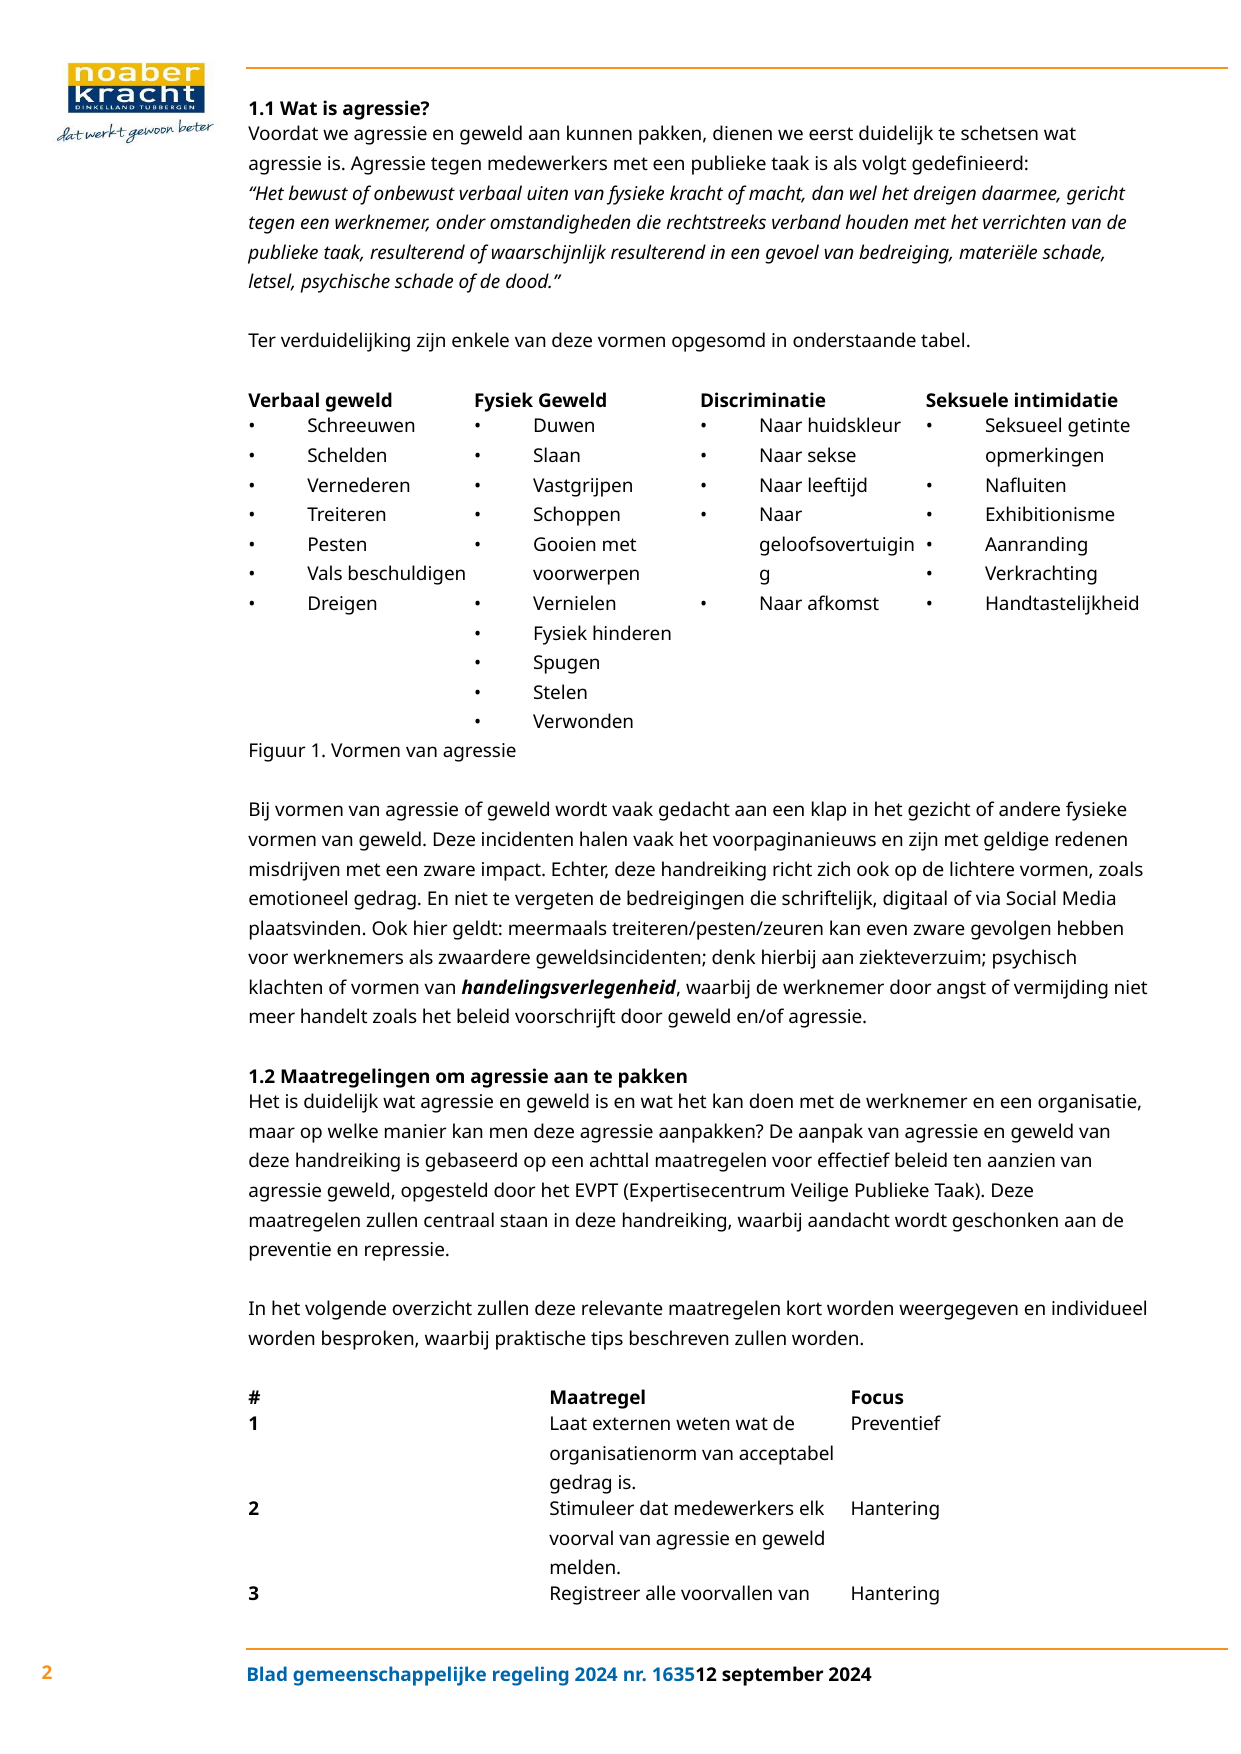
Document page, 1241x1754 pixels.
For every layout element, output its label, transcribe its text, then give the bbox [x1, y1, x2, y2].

text In het volgende overzicht zullen deze relevante maatregelen kort worden weergegeven en individueel worden besproken, waarbij praktische tips beschreven zullen worden. [248, 1296, 1152, 1351]
table_header Discriminatie [700, 387, 926, 413]
table_cell 3 [248, 1580, 549, 1606]
table_cell Preventief [850, 1410, 1152, 1495]
text 1.1 Wat is agressie? [248, 95, 1152, 121]
text Bij vormen van agressie of geweld wordt vaak gedacht aan een klap in het gezicht of andere fysieke vormen van geweld. Deze incidenten halen vaak het voorpaginanieuws en zijn met geldige redenen misdrijven met een zware impact. Echter, deze handreiking richt zich ook op de lichtere vormen, zoals emotioneel gedrag. En niet te vergeten de bedreigingen die schriftelijk, digitaal of via Social Media plaatsvinden. Ook hier geldt: meermaals treiteren/pesten/zeuren kan even zware gevolgen hebben voor werknemers als zwaardere geweldsincidenten; denk hierbij aan ziekteverzuim; psychisch klachten of vormen van handelingsverlegenheid, waarbij de werknemer door angst of vermijding niet meer handelt zoals het beleid voorschrijft door geweld en/of agressie. [248, 797, 1152, 1029]
table_cell Duwen Slaan Vastgrijpen Schoppen Gooien met voorwerpen Vernielen Fysiek hinderen Spugen Stelen Verwonden [474, 413, 700, 734]
table_cell Hantering [850, 1495, 1152, 1580]
table_header Maatregel [549, 1385, 850, 1410]
table_cell Laat externen weten wat de organisatienorm van acceptabel gedrag is. [549, 1410, 850, 1495]
picture [41, 47, 231, 172]
text “Het bewust of onbewust verbaal uiten van fysieke kracht of macht, dan wel het dreigen daarmee, gericht tegen een werknemer, onder omstandigheden die rechtstreeks verband houden met het verrichten van de publieke taak, resulterend of waarschijnlijk resulterend in een gevoel van bedreiging, materiële schade, letsel, psychische schade of de dood.” [248, 180, 1152, 294]
table_header Seksuele intimidatie [926, 387, 1152, 413]
text Voordat we agressie en geweld aan kunnen pakken, dienen we eerst duidelijk te schetsen wat agressie is. Agressie tegen medewerkers met een publieke taak is als volgt gedefinieerd: [248, 121, 1152, 176]
text Ter verduidelijking zijn enkele van deze vormen opgesomd in onderstaande tabel. [248, 328, 1152, 353]
table_cell Stimuleer dat medewerkers elk voorval van agressie en geweld melden. [549, 1495, 850, 1580]
table_header Verbaal geweld [248, 387, 474, 413]
table_cell 1 [248, 1410, 549, 1495]
table_cell Schreeuwen Schelden Vernederen Treiteren Pesten Vals beschuldigen Dreigen [248, 413, 474, 734]
text Figuur 1. Vormen van agressie [248, 737, 1152, 763]
table_cell Naar huidskleur Naar sekse Naar leeftijd Naar geloofsovertuiging Naar afkomst [700, 413, 926, 734]
table_cell Registreer alle voorvallen van [549, 1580, 850, 1606]
table_header # [248, 1385, 549, 1410]
table_header Fysiek Geweld [474, 387, 700, 413]
table_header Focus [850, 1385, 1152, 1410]
table_cell 2 [248, 1495, 549, 1580]
table_cell Hantering [850, 1580, 1152, 1606]
text 1.2 Maatregelingen om agressie aan te pakken [248, 1063, 1152, 1088]
text Het is duidelijk wat agressie en geweld is en wat het kan doen met de werknemer en een organisatie, maar op welke manier kan men deze agressie aanpakken? De aanpak van agressie en geweld van deze handreiking is gebaseerd op een achttal maatregelen voor effectief beleid ten aanzien van agressie geweld, opgesteld door het EVPT (Expertisecentrum Veilige Publieke Taak). Deze maatregelen zullen centraal staan in deze handreiking, waarbij aandacht wordt geschonken aan de preventie en repressie. [248, 1088, 1152, 1262]
table_cell Seksueel getinte opmerkingen Nafluiten Exhibitionisme Aanranding Verkrachting Handtastelijkheid [926, 413, 1152, 734]
